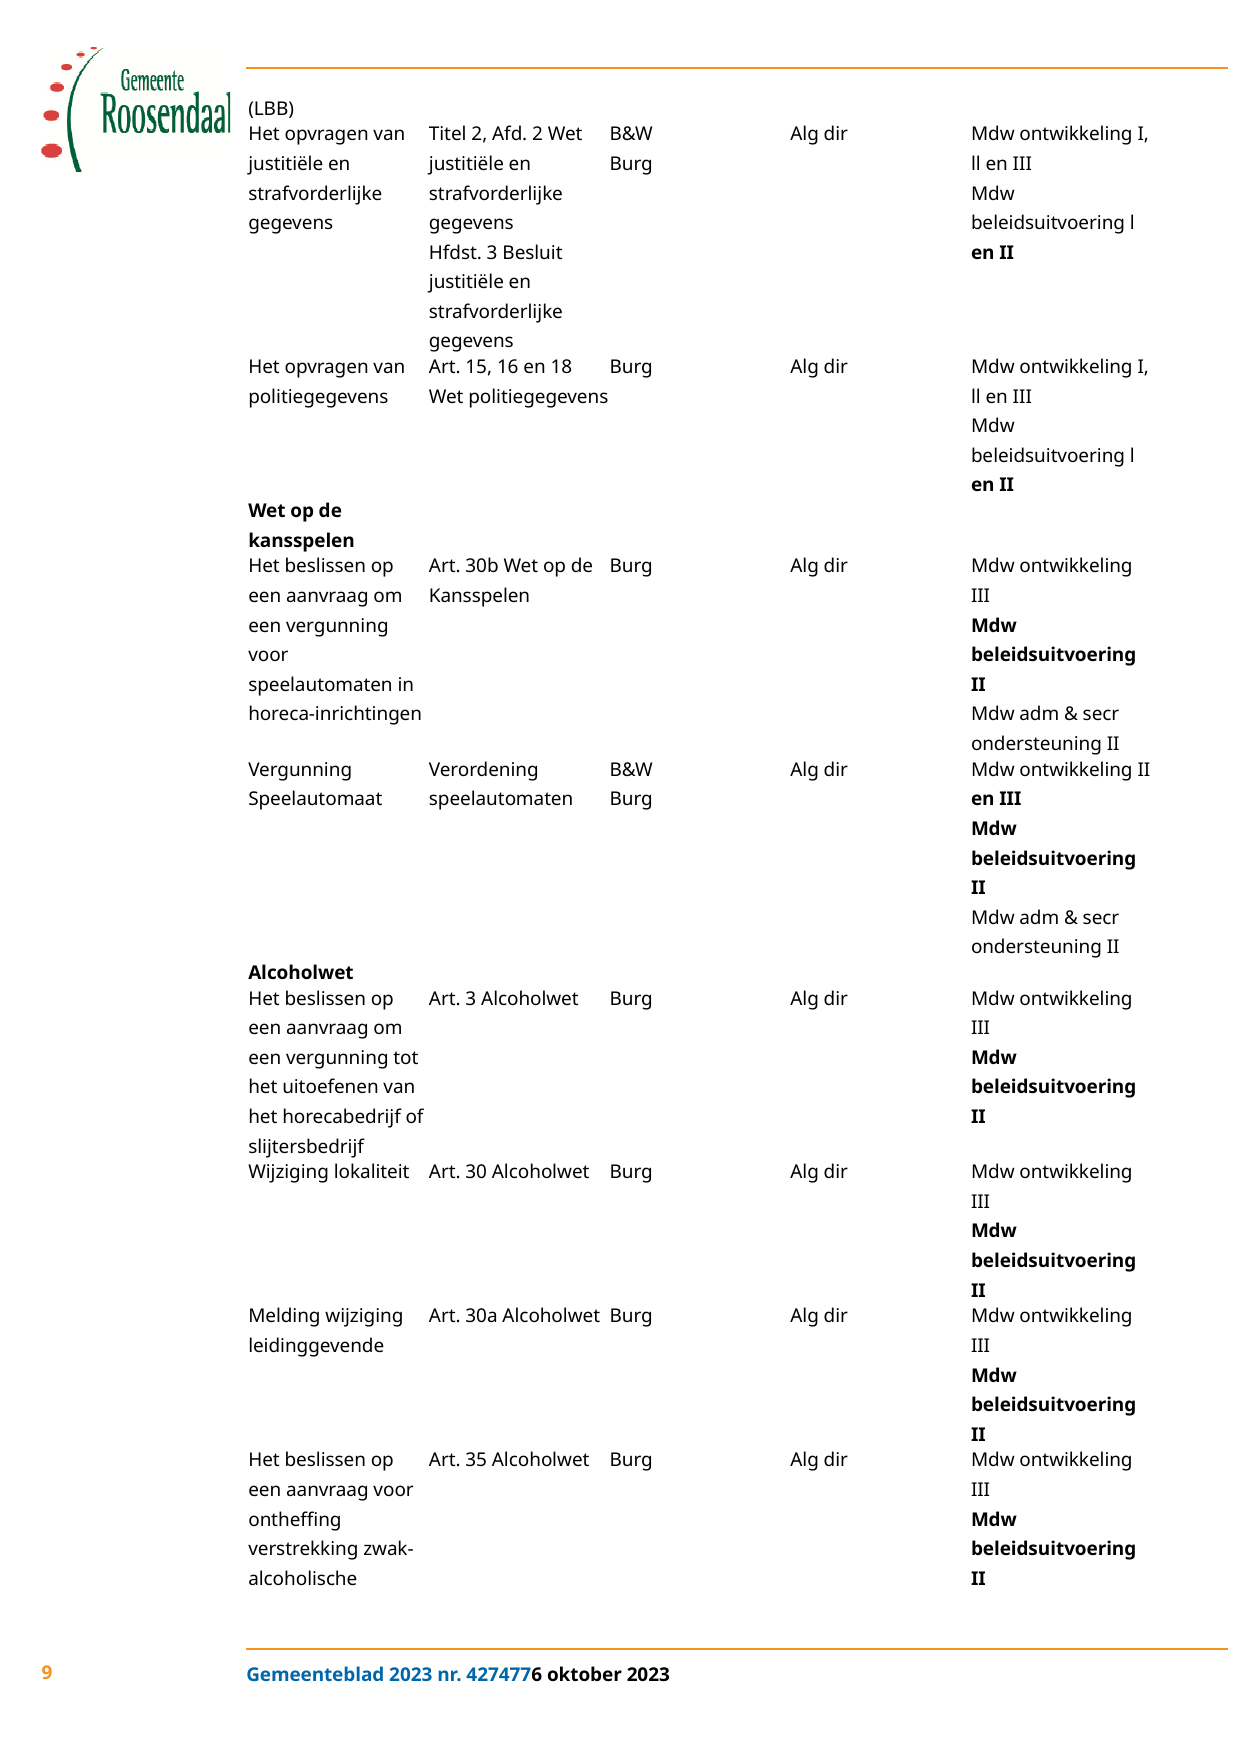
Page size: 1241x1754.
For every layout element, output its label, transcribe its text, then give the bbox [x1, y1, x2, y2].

table_cell Burg [609, 1303, 790, 1447]
table_cell Burg [609, 1447, 790, 1591]
table_cell [971, 498, 1152, 553]
table_cell [971, 95, 1152, 121]
table_cell [971, 959, 1152, 985]
table_cell Art. 35 Alcoholwet [429, 1447, 609, 1591]
table_cell Mdw ontwikkeling III Mdw beleidsuitvoering II [971, 1303, 1152, 1447]
table_cell B&W Burg [609, 121, 790, 353]
table_cell Het opvragen van justitiële en strafvorderlijke gegevens [248, 121, 429, 353]
table_cell Alg dir [790, 985, 971, 1158]
table_cell [609, 959, 790, 985]
table_cell Mdw ontwikkeling III Mdw beleidsuitvoering II [971, 985, 1152, 1158]
table_cell Burg [609, 985, 790, 1158]
table_cell Titel 2, Afd. 2 Wet justitiële en strafvorderlijke gegevens Hfdst. 3 Besluit justitiële en strafvorderlijke gegevens [429, 121, 609, 353]
table_cell Het beslissen op een aanvraag voor ontheffing verstrekking zwak-alcoholische [248, 1447, 429, 1591]
table_cell Alcoholwet [248, 959, 429, 985]
table_cell Burg [609, 353, 790, 497]
picture [41, 47, 231, 172]
table_cell Het opvragen van politiegegevens [248, 353, 429, 497]
table_cell Mdw ontwikkeling I, ll en III Mdw beleidsuitvoering l en II [971, 353, 1152, 497]
table_cell Burg [609, 553, 790, 756]
table_cell Art. 30a Alcoholwet [429, 1303, 609, 1447]
table_cell Mdw ontwikkeling III Mdw beleidsuitvoering II [971, 1447, 1152, 1591]
table_cell [609, 498, 790, 553]
table_cell Wijziging lokaliteit [248, 1159, 429, 1303]
table_cell [790, 498, 971, 553]
table_cell [790, 959, 971, 985]
table_cell Het beslissen op een aanvraag om een vergunning voor speelautomaten in horeca-inrichtingen [248, 553, 429, 756]
table_cell Alg dir [790, 1159, 971, 1303]
table_cell Alg dir [790, 756, 971, 959]
table_cell Alg dir [790, 1303, 971, 1447]
table_cell [429, 95, 609, 121]
table_cell Alg dir [790, 353, 971, 497]
table_cell Mdw ontwikkeling III Mdw beleidsuitvoering II [971, 1159, 1152, 1303]
table_cell Burg [609, 1159, 790, 1303]
table_cell Vergunning Speelautomaat [248, 756, 429, 959]
table_cell Art. 3 Alcoholwet [429, 985, 609, 1158]
table_cell Mdw ontwikkeling I, ll en III Mdw beleidsuitvoering l en II [971, 121, 1152, 353]
table_cell Art. 15, 16 en 18 Wet politiegegevens [429, 353, 609, 497]
table_cell Melding wijziging leidinggevende [248, 1303, 429, 1447]
table_cell Wet op de kansspelen [248, 498, 429, 553]
table_cell Mdw ontwikkeling II en III Mdw beleidsuitvoering II Mdw adm & secr ondersteuning II [971, 756, 1152, 959]
table_cell Het beslissen op een aanvraag om een vergunning tot het uitoefenen van het horecabedrijf of slijtersbedrijf [248, 985, 429, 1158]
table_cell Mdw ontwikkeling III Mdw beleidsuitvoering II Mdw adm & secr ondersteuning II [971, 553, 1152, 756]
table_cell B&W Burg [609, 756, 790, 959]
table_cell Art. 30 Alcoholwet [429, 1159, 609, 1303]
table_cell Alg dir [790, 121, 971, 353]
table_cell [609, 95, 790, 121]
table_cell [429, 498, 609, 553]
table_cell Verordening speelautomaten [429, 756, 609, 959]
table_cell [429, 959, 609, 985]
table_cell Art. 30b Wet op de Kansspelen [429, 553, 609, 756]
table_cell Alg dir [790, 553, 971, 756]
table_cell (LBB) [248, 95, 429, 121]
table_cell Alg dir [790, 1447, 971, 1591]
table_cell [790, 95, 971, 121]
